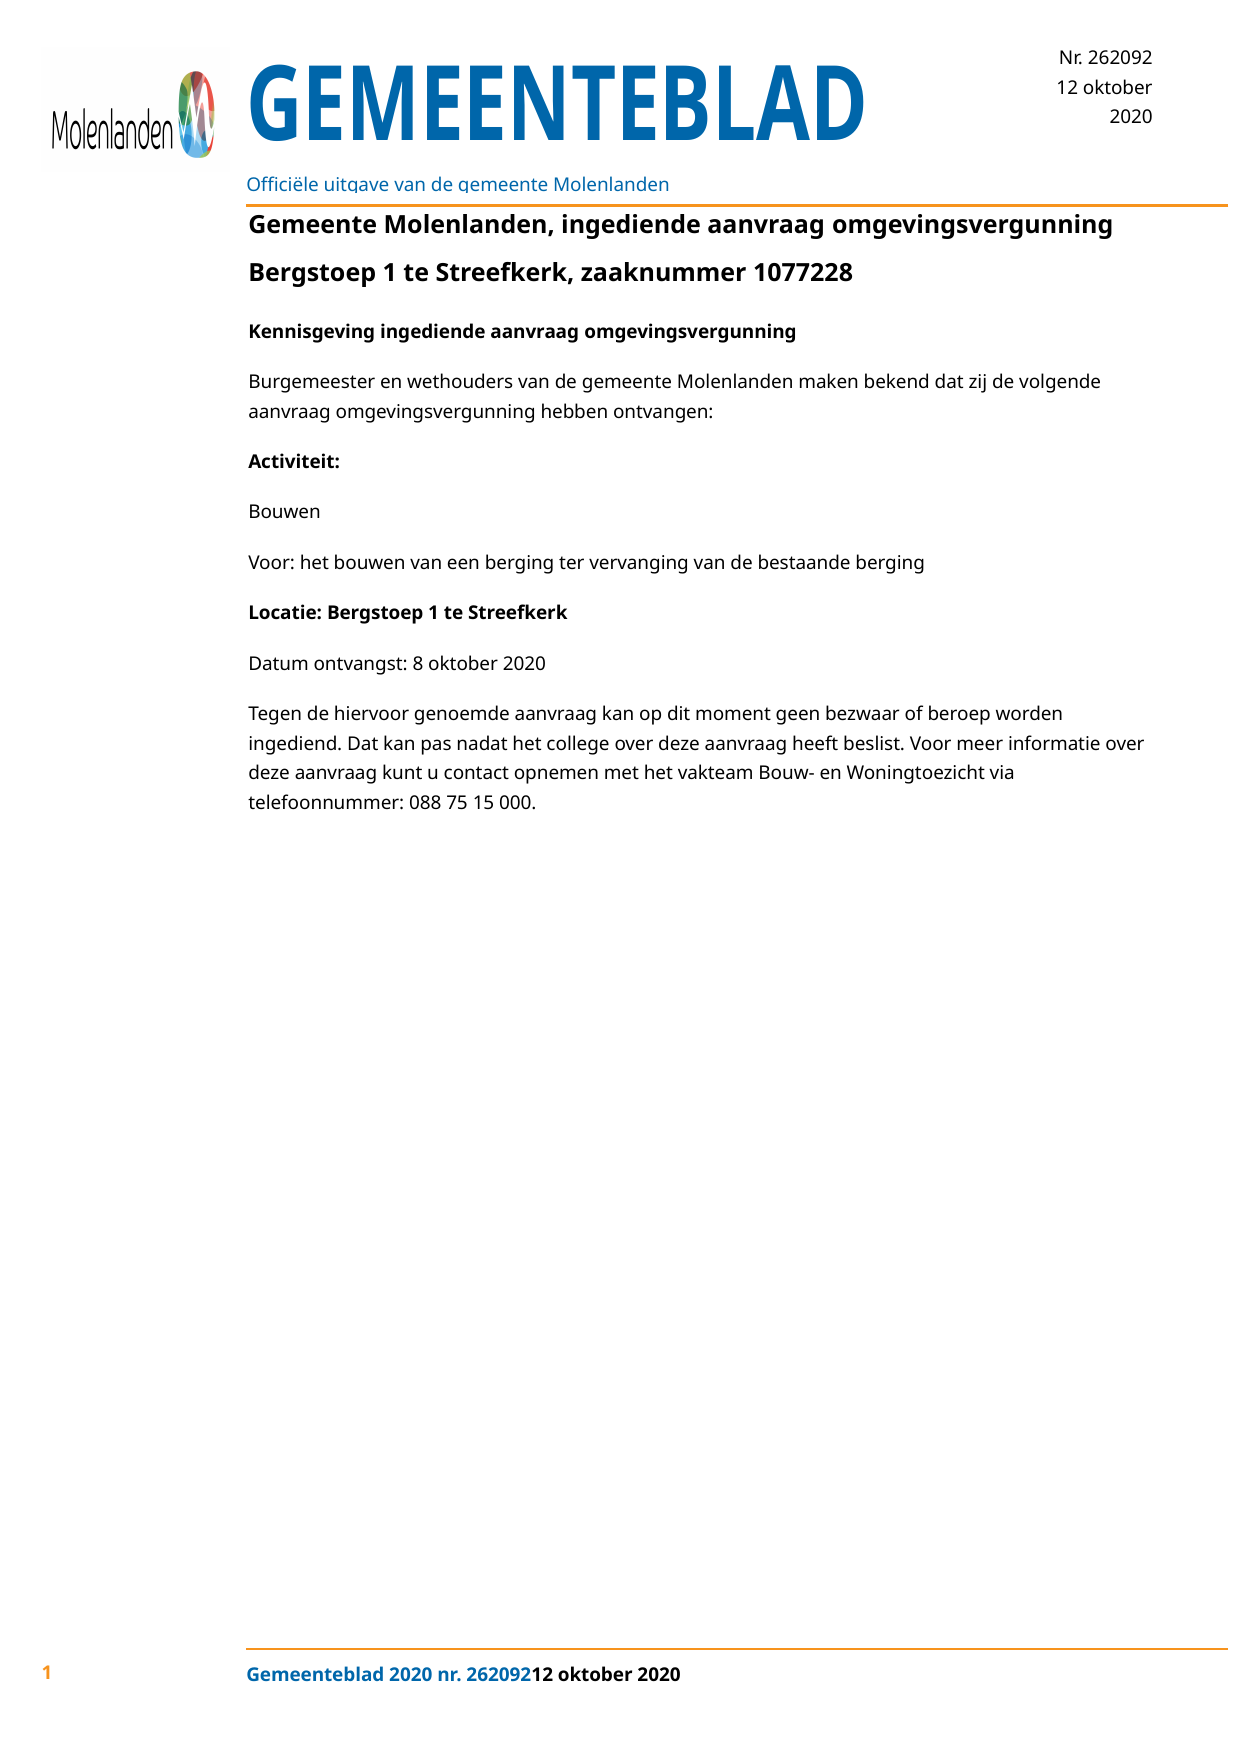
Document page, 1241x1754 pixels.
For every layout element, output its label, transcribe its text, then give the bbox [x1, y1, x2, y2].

text Tegen de hiervoor genoemde aanvraag kan op dit moment geen bezwaar of beroep worden ingediend. Dat kan pas nadat het college over deze aanvraag heeft beslist. Voor meer informatie over deze aanvraag kunt u contact opnemen met het vakteam Bouw- en Woningtoezicht via telefoonnummer: 088 75 15 000. [248, 700, 1152, 815]
text Activiteit: [248, 448, 1152, 474]
text Bouwen [248, 499, 1152, 524]
text Gemeente Molenlanden, ingediende aanvraag omgevingsvergunning Bergstoep 1 te Streefkerk, zaaknummer 1077228 [248, 207, 1152, 288]
text Voor: het bouwen van een berging ter vervanging van de bestaande berging [248, 549, 1152, 575]
picture [41, 47, 231, 172]
text Datum ontvangst: 8 oktober 2020 [248, 650, 1152, 676]
text Kennisgeving ingediende aanvraag omgevingsvergunning [248, 318, 1152, 344]
text Locatie: Bergstoep 1 te Streefkerk [248, 599, 1152, 625]
text Burgemeester en wethouders van de gemeente Molenlanden maken bekend dat zij de volgende aanvraag omgevingsvergunning hebben ontvangen: [248, 368, 1152, 424]
